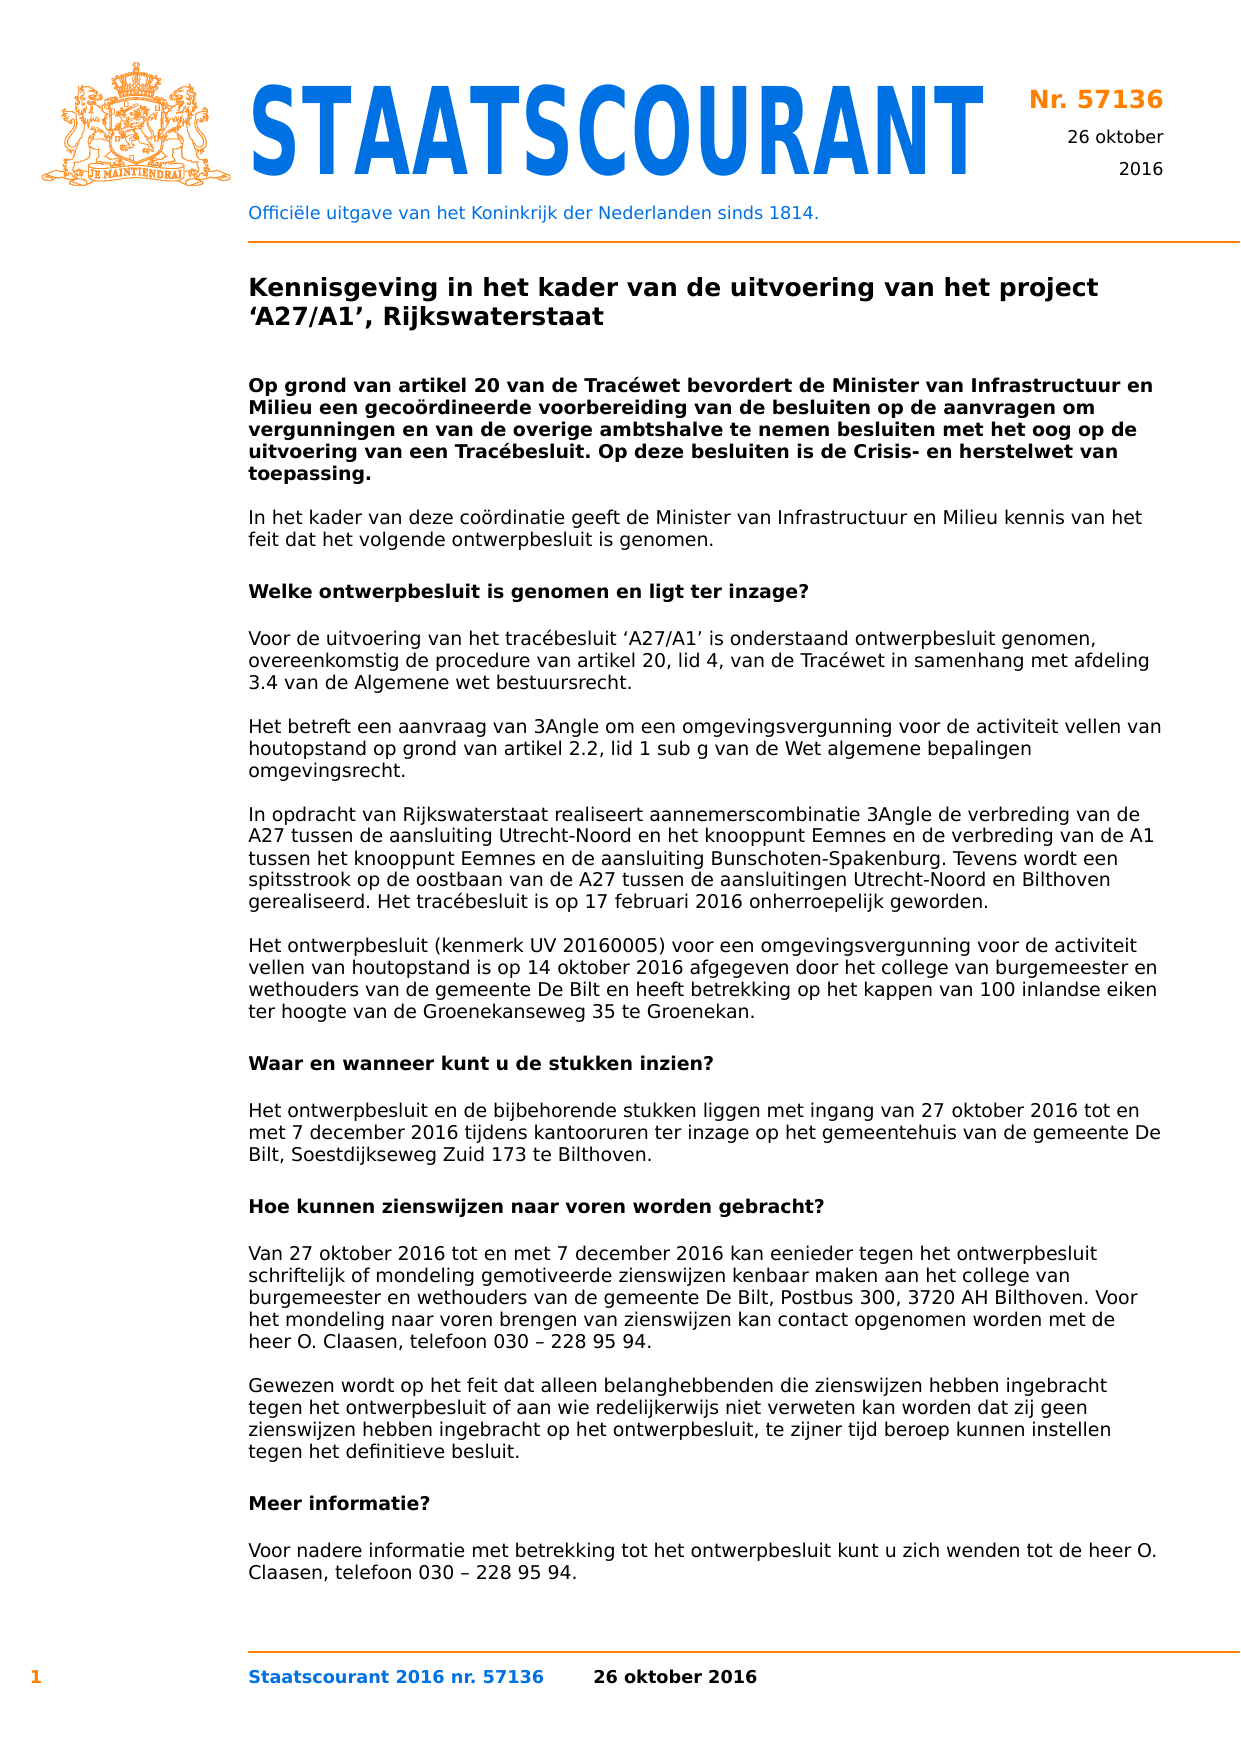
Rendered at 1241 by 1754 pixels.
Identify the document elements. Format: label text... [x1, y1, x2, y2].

subtitle Kennisgeving in het kader van de uitvoering van het project ‘A27/A1’, Rijkswaterstaat [248, 273, 1163, 331]
table_cell 26 oktober [998, 121, 1240, 153]
subtitle Waar en wanneer kunt u de stukken inzien? [248, 1053, 1163, 1075]
table_cell 2016 [998, 153, 1240, 203]
table_header Nr. 57136 [998, 62, 1240, 121]
text Het ontwerpbesluit en de bijbehorende stukken liggen met ingang van 27 oktober 2016 tot en met 7 december 2016 tijdens kantooruren ter inzage op het gemeentehuis van de gemeente De Bilt, Soestdijkseweg Zuid 173 te Bilthoven. [248, 1100, 1163, 1166]
text In het kader van deze coördinatie geeft de Minister van Infrastructuur en Milieu kennis van het feit dat het volgende ontwerpbesluit is genomen. [248, 507, 1163, 551]
text Gewezen wordt op het feit dat alleen belanghebbenden die zienswijzen hebben ingebracht tegen het ontwerpbesluit of aan wie redelijkerwijs niet verweten kan worden dat zij geen zienswijzen hebben ingebracht op het ontwerpbesluit, te zijner tijd beroep kunnen instellen tegen het definitieve besluit. [248, 1375, 1163, 1463]
text Het betreft een aanvraag van 3Angle om een omgevingsvergunning voor de activiteit vellen van houtopstand op grond van artikel 2.2, lid 1 sub g van de Wet algemene bepalingen omgevingsrecht. [248, 716, 1163, 782]
table_cell Officiële uitgave van het Koninkrijk der Nederlanden sinds 1814. [248, 203, 1240, 241]
subtitle Meer informatie? [248, 1493, 1163, 1515]
text Het ontwerpbesluit (kenmerk UV 20160005) voor een omgevingsvergunning voor de activiteit vellen van houtopstand is op 14 oktober 2016 afgegeven door het college van burgemeester en wethouders van de gemeente De Bilt en heeft betrekking op het kappen van 100 inlandse eiken ter hoogte van de Groenekanseweg 35 te Groenekan. [248, 935, 1163, 1023]
picture [41, 62, 231, 186]
text Voor nadere informatie met betrekking tot het ontwerpbesluit kunt u zich wenden tot de heer O. Claasen, telefoon 030 – 228 95 94. [248, 1540, 1163, 1584]
text Voor de uitvoering van het tracébesluit ‘A27/A1’ is onderstaand ontwerpbesluit genomen, overeenkomstig de procedure van artikel 20, lid 4, van de Tracéwet in samenhang met afdeling 3.4 van de Algemene wet bestuursrecht. [248, 628, 1163, 694]
subtitle Welke ontwerpbesluit is genomen en ligt ter inzage? [248, 581, 1163, 603]
table_header STAATSCOURANT [248, 62, 998, 203]
subtitle Hoe kunnen zienswijzen naar voren worden gebracht? [248, 1196, 1163, 1218]
table_header [25, 62, 248, 241]
text Van 27 oktober 2016 tot en met 7 december 2016 kan eenieder tegen het ontwerpbesluit schrifte­lijk of mondeling gemotiveerde zienswijzen kenbaar maken aan het college van burgemeester en wethouders van de gemeente De Bilt, Postbus 300, 3720 AH Bilthoven. Voor het mondeling naar voren brengen van zienswijzen kan contact opgenomen worden met de heer O. Claasen, telefoon 030 – 228 95 94. [248, 1243, 1163, 1353]
text Op grond van artikel 20 van de Tracéwet bevordert de Minister van Infrastructuur en Milieu een gecoördineerde voorbereiding van de besluiten op de aanvragen om vergunningen en van de overige ambtshalve te nemen besluiten met het oog op de uitvoering van een Tracébesluit. Op deze besluiten is de Crisis- en herstelwet van toepassing. [248, 375, 1163, 485]
text In opdracht van Rijkswaterstaat realiseert aannemerscombinatie 3Angle de verbreding van de A27 tussen de aansluiting Utrecht-Noord en het knooppunt Eemnes en de verbreding van de A1 tussen het knooppunt Eemnes en de aansluiting Bunschoten-Spakenburg. Tevens wordt een spitsstrook op de oostbaan van de A27 tussen de aansluitingen Utrecht-Noord en Bilthoven gerealiseerd. Het tracébesluit is op 17 februari 2016 onherroepelijk geworden. [248, 803, 1163, 913]
